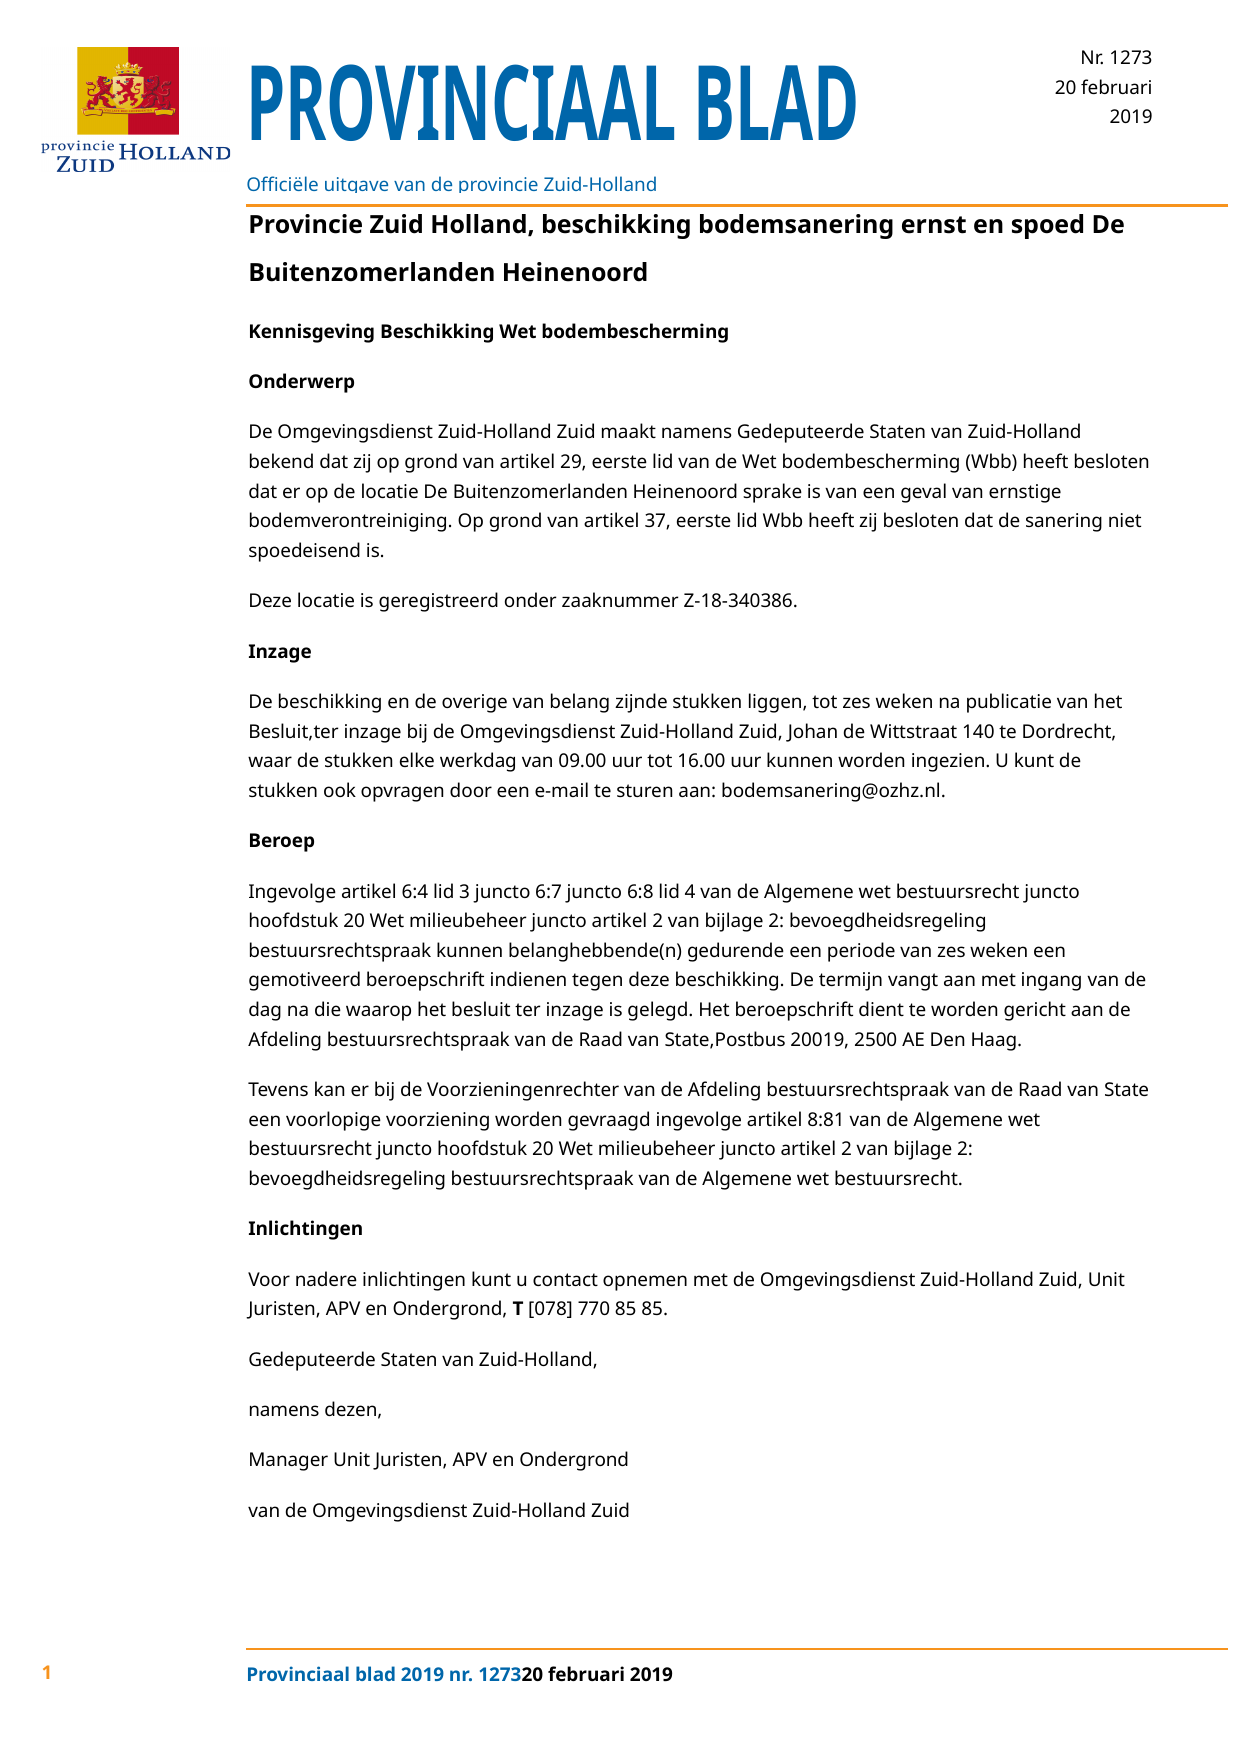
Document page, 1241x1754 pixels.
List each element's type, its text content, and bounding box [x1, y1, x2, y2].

text Ingevolge artikel 6:4 lid 3 juncto 6:7 juncto 6:8 lid 4 van de Algemene wet bestuursrecht juncto hoofdstuk 20 Wet milieubeheer juncto artikel 2 van bijlage 2: bevoegdheidsregeling bestuursrechtspraak kunnen belanghebbende(n) gedurende een periode van zes weken een gemotiveerd beroepschrift indienen tegen deze beschikking. De termijn vangt aan met ingang van de dag na die waarop het besluit ter inzage is gelegd. Het beroepschrift dient te worden gericht aan de Afdeling bestuursrechtspraak van de Raad van State,Postbus 20019, 2500 AE Den Haag. [248, 878, 1152, 1052]
picture [41, 47, 231, 172]
text Inlichtingen [248, 1215, 1152, 1241]
text De beschikking en de overige van belang zijnde stukken liggen, tot zes weken na publicatie van het Besluit,ter inzage bij de Omgevingsdienst Zuid-Holland Zuid, Johan de Wittstraat 140 te Dordrecht, waar de stukken elke werkdag van 09.00 uur tot 16.00 uur kunnen worden ingezien. U kunt de stukken ook opvragen door een e-mail te sturen aan: bodemsanering@ozhz.nl. [248, 688, 1152, 803]
text Inzage [248, 638, 1152, 664]
text Gedeputeerde Staten van Zuid-Holland, [248, 1346, 1152, 1372]
text Voor nadere inlichtingen kunt u contact opnemen met de Omgevingsdienst Zuid-Holland Zuid, Unit Juristen, APV en Ondergrond, T [078] 770 85 85. [248, 1266, 1152, 1321]
text namens dezen, [248, 1396, 1152, 1422]
text Tevens kan er bij de Voorzieningenrechter van de Afdeling bestuursrechtspraak van de Raad van State een voorlopige voorziening worden gevraagd ingevolge artikel 8:81 van de Algemene wet bestuursrecht juncto hoofdstuk 20 Wet milieubeheer juncto artikel 2 van bijlage 2: bevoegdheidsregeling bestuursrechtspraak van de Algemene wet bestuursrecht. [248, 1076, 1152, 1191]
text Manager Unit Juristen, APV en Ondergrond [248, 1447, 1152, 1472]
text Onderwerp [248, 368, 1152, 394]
text Kennisgeving Beschikking Wet bodembescherming [248, 318, 1152, 344]
text van de Omgevingsdienst Zuid-Holland Zuid [248, 1497, 1152, 1523]
text Beroep [248, 827, 1152, 853]
text Deze locatie is geregistreerd onder zaaknummer Z-18-340386. [248, 587, 1152, 613]
text Provincie Zuid Holland, beschikking bodemsanering ernst en spoed De Buitenzomerlanden Heinenoord [248, 207, 1152, 288]
text De Omgevingsdienst Zuid-Holland Zuid maakt namens Gedeputeerde Staten van Zuid-Holland bekend dat zij op grond van artikel 29, eerste lid van de Wet bodembescherming (Wbb) heeft besloten dat er op de locatie De Buitenzomerlanden Heinenoord sprake is van een geval van ernstige bodemverontreiniging. Op grond van artikel 37, eerste lid Wbb heeft zij besloten dat de sanering niet spoedeisend is. [248, 419, 1152, 563]
